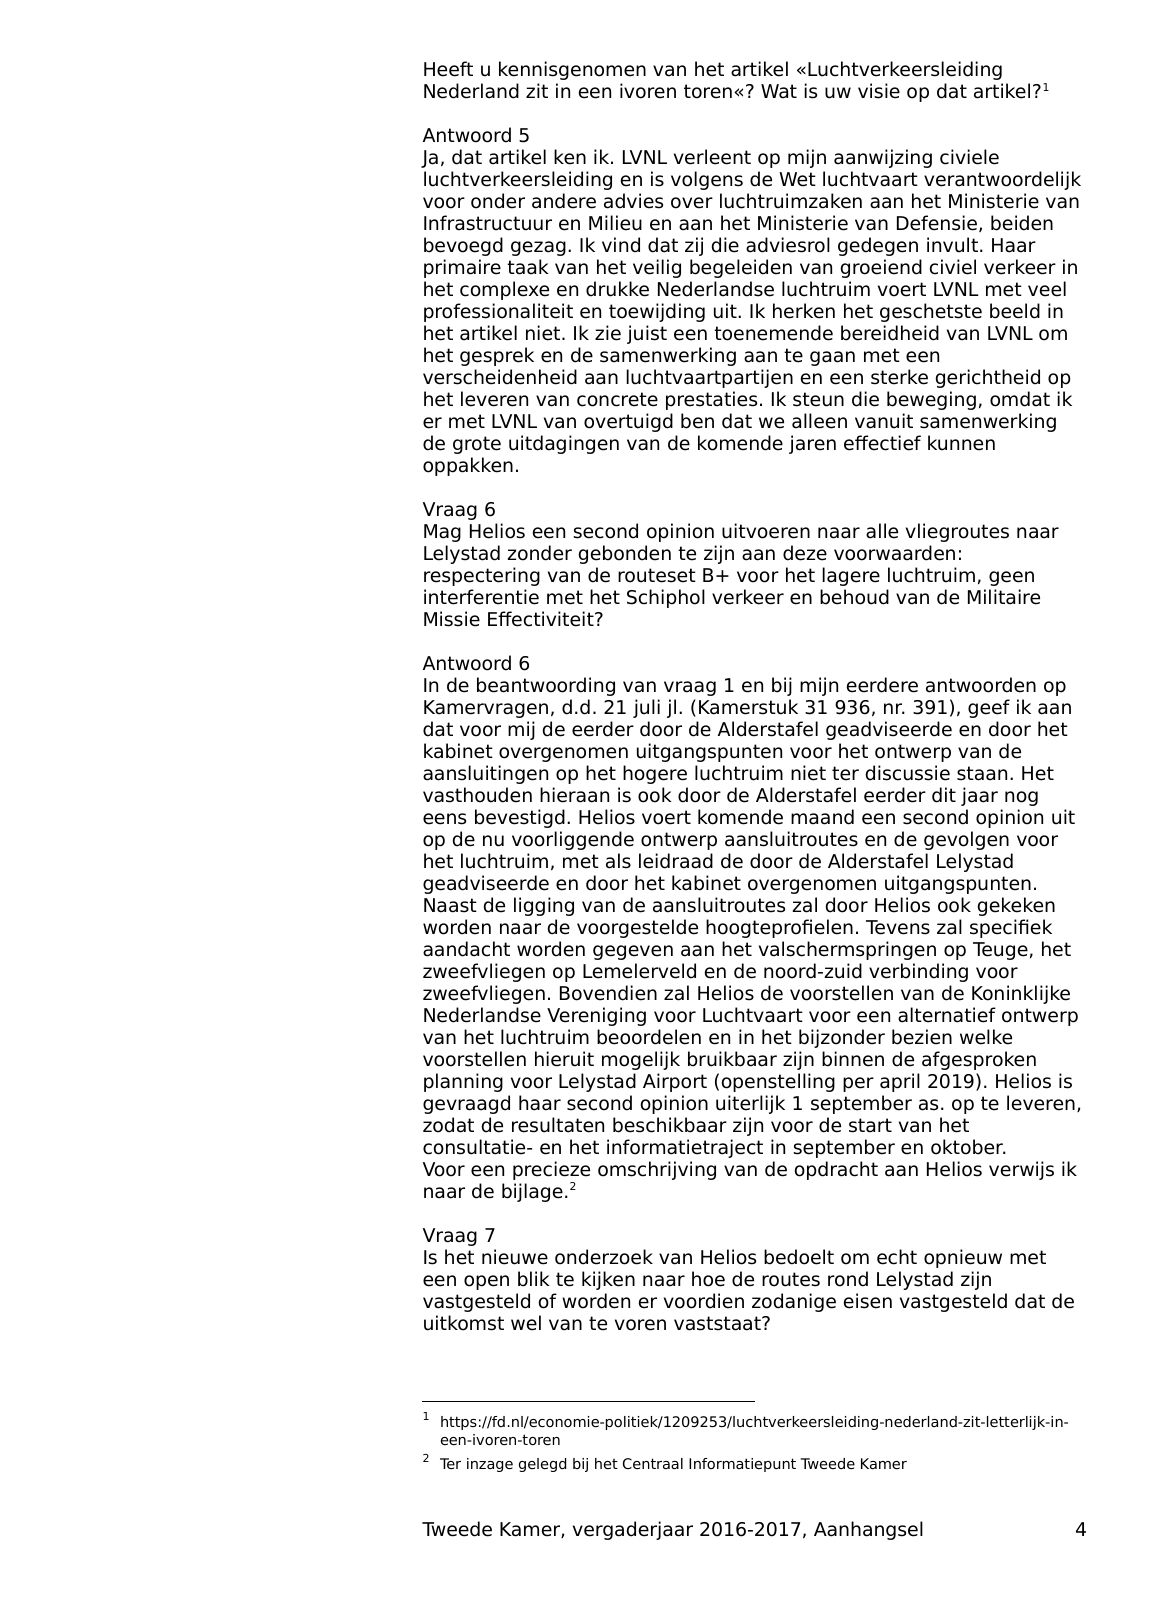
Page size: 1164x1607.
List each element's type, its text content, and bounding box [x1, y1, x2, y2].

text Ja, dat artikel ken ik. LVNL verleent op mijn aanwijzing civiele luchtverkeersleiding en is volgens de Wet luchtvaart verantwoordelijk voor onder andere advies over luchtruimzaken aan het Ministerie van Infrastructuur en Milieu en aan het Ministerie van Defensie, beiden bevoegd gezag. Ik vind dat zij die adviesrol gedegen invult. Haar primaire taak van het veilig begeleiden van groeiend civiel verkeer in het complexe en drukke Nederlandse luchtruim voert LVNL met veel professionaliteit en toewijding uit. Ik herken het geschetste beeld in het artikel niet. Ik zie juist een toenemende bereidheid van LVNL om het gesprek en de samenwerking aan te gaan met een verscheidenheid aan luchtvaartpartijen en een sterke gerichtheid op het leveren van concrete prestaties. Ik steun die beweging, omdat ik er met LVNL van overtuigd ben dat we alleen vanuit samenwerking de grote uitdagingen van de komende jaren effectief kunnen oppakken. [422, 147, 1087, 477]
text Voor een precieze omschrijving van de opdracht aan Helios verwijs ik naar de bijlage. [422, 1159, 1087, 1203]
text Antwoord 5 [422, 125, 1087, 147]
text https://fd.nl/economie-politiek/1209253/luchtverkeersleiding-nederland-zit-letterlijk-in-een-ivoren-toren [422, 1410, 1087, 1449]
text Antwoord 6 [422, 653, 1087, 675]
text Heeft u kennisgenomen van het artikel «Luchtverkeersleiding Nederland zit in een ivoren toren«? Wat is uw visie op dat artikel? [422, 59, 1087, 103]
text Vraag 6 [422, 499, 1087, 521]
text Vraag 7 [422, 1225, 1087, 1247]
text Is het nieuwe onderzoek van Helios bedoelt om echt opnieuw met een open blik te kijken naar hoe de routes rond Lelystad zijn vastgesteld of worden er voordien zodanige eisen vastgesteld dat de uitkomst wel van te voren vaststaat? [422, 1247, 1087, 1335]
text Mag Helios een second opinion uitvoeren naar alle vliegroutes naar Lelystad zonder gebonden te zijn aan deze voorwaarden: respectering van de routeset B+ voor het lagere luchtruim, geen interferentie met het Schiphol verkeer en behoud van de Militaire Missie Effectiviteit? [422, 521, 1087, 631]
text In de beantwoording van vraag 1 en bij mijn eerdere antwoorden op Kamervragen, d.d. 21 juli jl. (Kamerstuk 31 936, nr. 391), geef ik aan dat voor mij de eerder door de Alderstafel geadviseerde en door het kabinet overgenomen uitgangspunten voor het ontwerp van de aansluitingen op het hogere luchtruim niet ter discussie staan. Het vasthouden hieraan is ook door de Alderstafel eerder dit jaar nog eens bevestigd. Helios voert komende maand een second opinion uit op de nu voorliggende ontwerp aansluitroutes en de gevolgen voor het luchtruim, met als leidraad de door de Alderstafel Lelystad geadviseerde en door het kabinet overgenomen uitgangspunten. Naast de ligging van de aansluitroutes zal door Helios ook gekeken worden naar de voorgestelde hoogteprofielen. Tevens zal specifiek aandacht worden gegeven aan het valschermspringen op Teuge, het zweefvliegen op Lemelerveld en de noord-zuid verbinding voor zweefvliegen. Bovendien zal Helios de voorstellen van de Koninklijke Nederlandse Vereniging voor Luchtvaart voor een alternatief ontwerp van het luchtruim beoordelen en in het bijzonder bezien welke voorstellen hieruit mogelijk bruikbaar zijn binnen de afgesproken planning voor Lelystad Airport (openstelling per april 2019). Helios is gevraagd haar second opinion uiterlijk 1 september as. op te leveren, zodat de resultaten beschikbaar zijn voor de start van het consultatie- en het informatietraject in september en oktober. [422, 675, 1087, 1159]
text Ter inzage gelegd bij het Centraal Informatiepunt Tweede Kamer [422, 1452, 1087, 1474]
